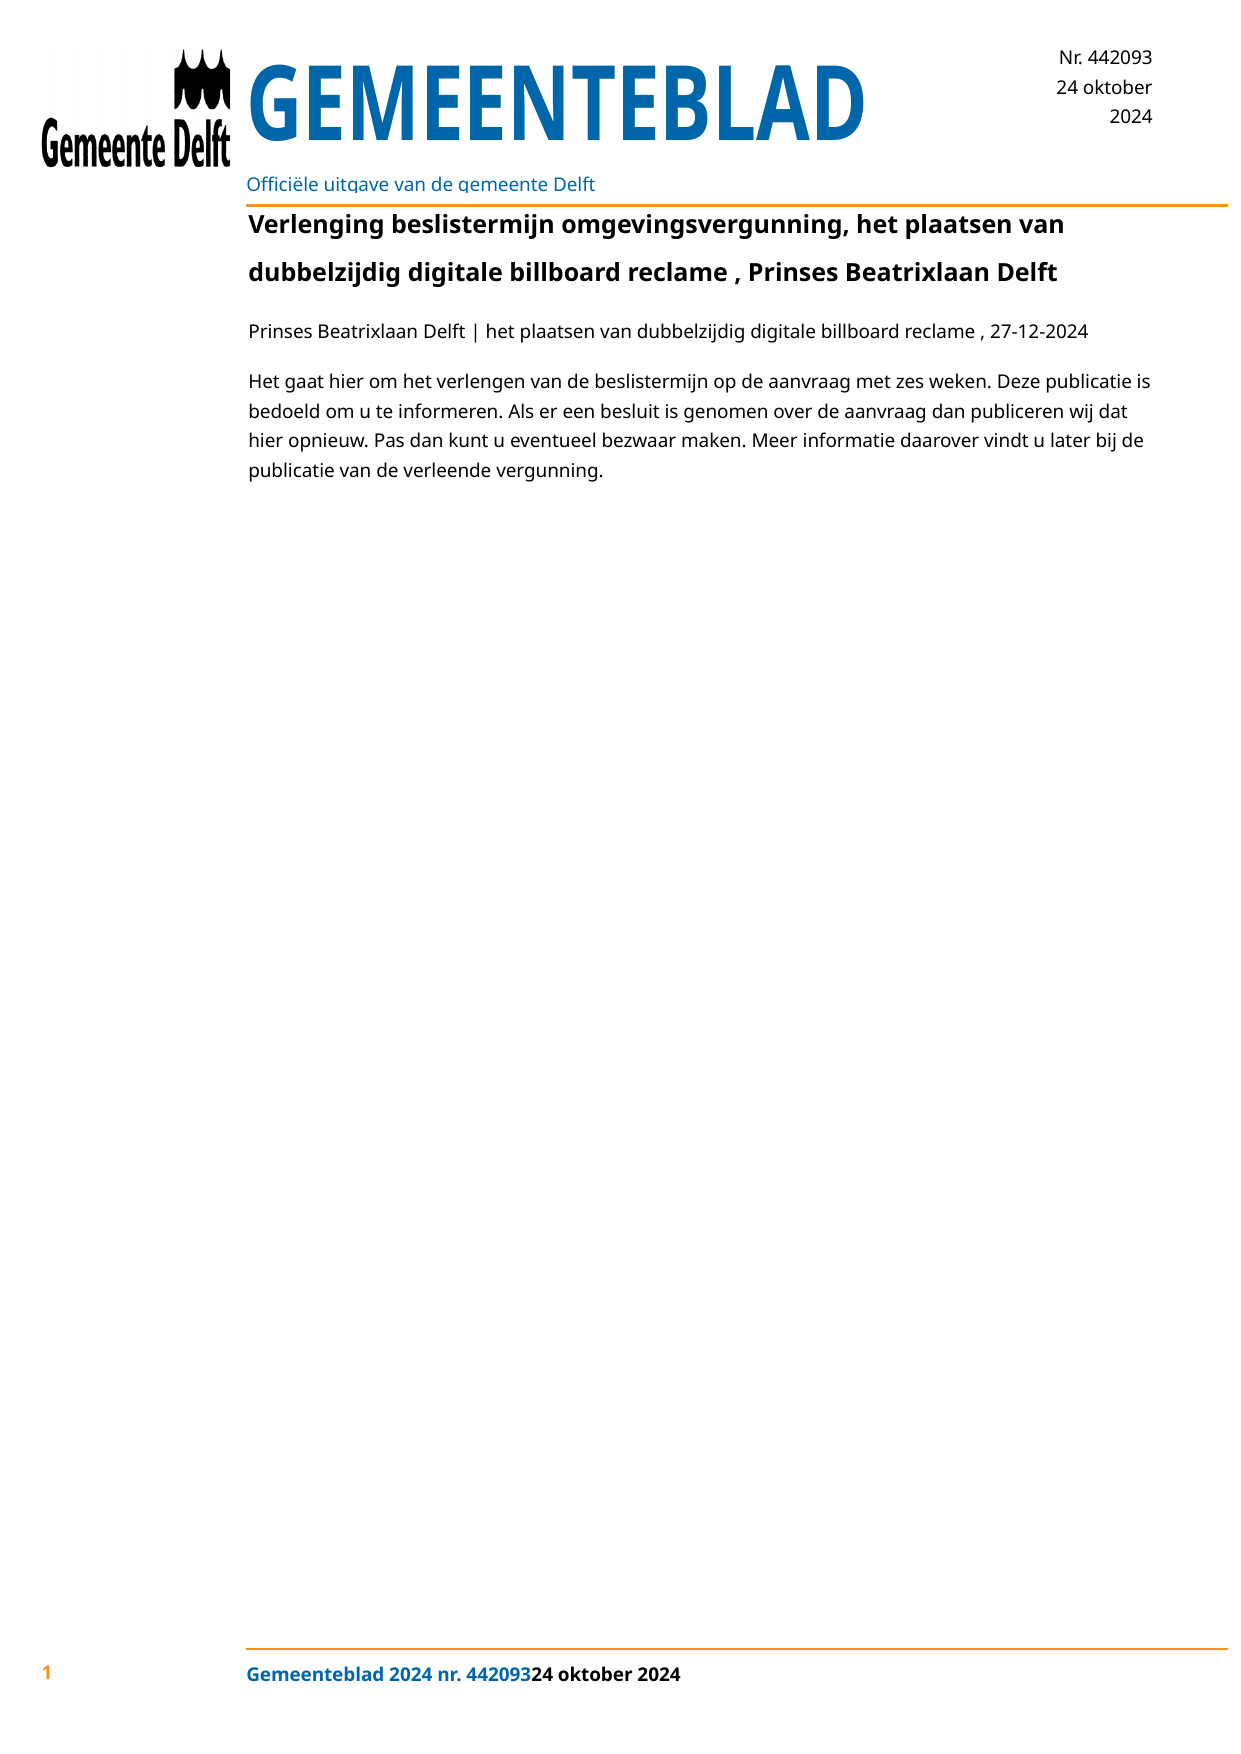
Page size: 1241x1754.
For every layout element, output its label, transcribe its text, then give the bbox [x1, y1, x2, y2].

text Verlenging beslistermijn omgevingsvergunning, het plaatsen van dubbelzijdig digitale billboard reclame , Prinses Beatrixlaan Delft [248, 207, 1152, 288]
picture [41, 47, 231, 172]
text Het gaat hier om het verlengen van de beslistermijn op de aanvraag met zes weken. Deze publicatie is bedoeld om u te informeren. Als er een besluit is genomen over de aanvraag dan publiceren wij dat hier opnieuw. Pas dan kunt u eventueel bezwaar maken. Meer informatie daarover vindt u later bij de publicatie van de verleende vergunning. [248, 368, 1152, 483]
text Prinses Beatrixlaan Delft | het plaatsen van dubbelzijdig digitale billboard reclame , 27-12-2024 [248, 318, 1152, 344]
